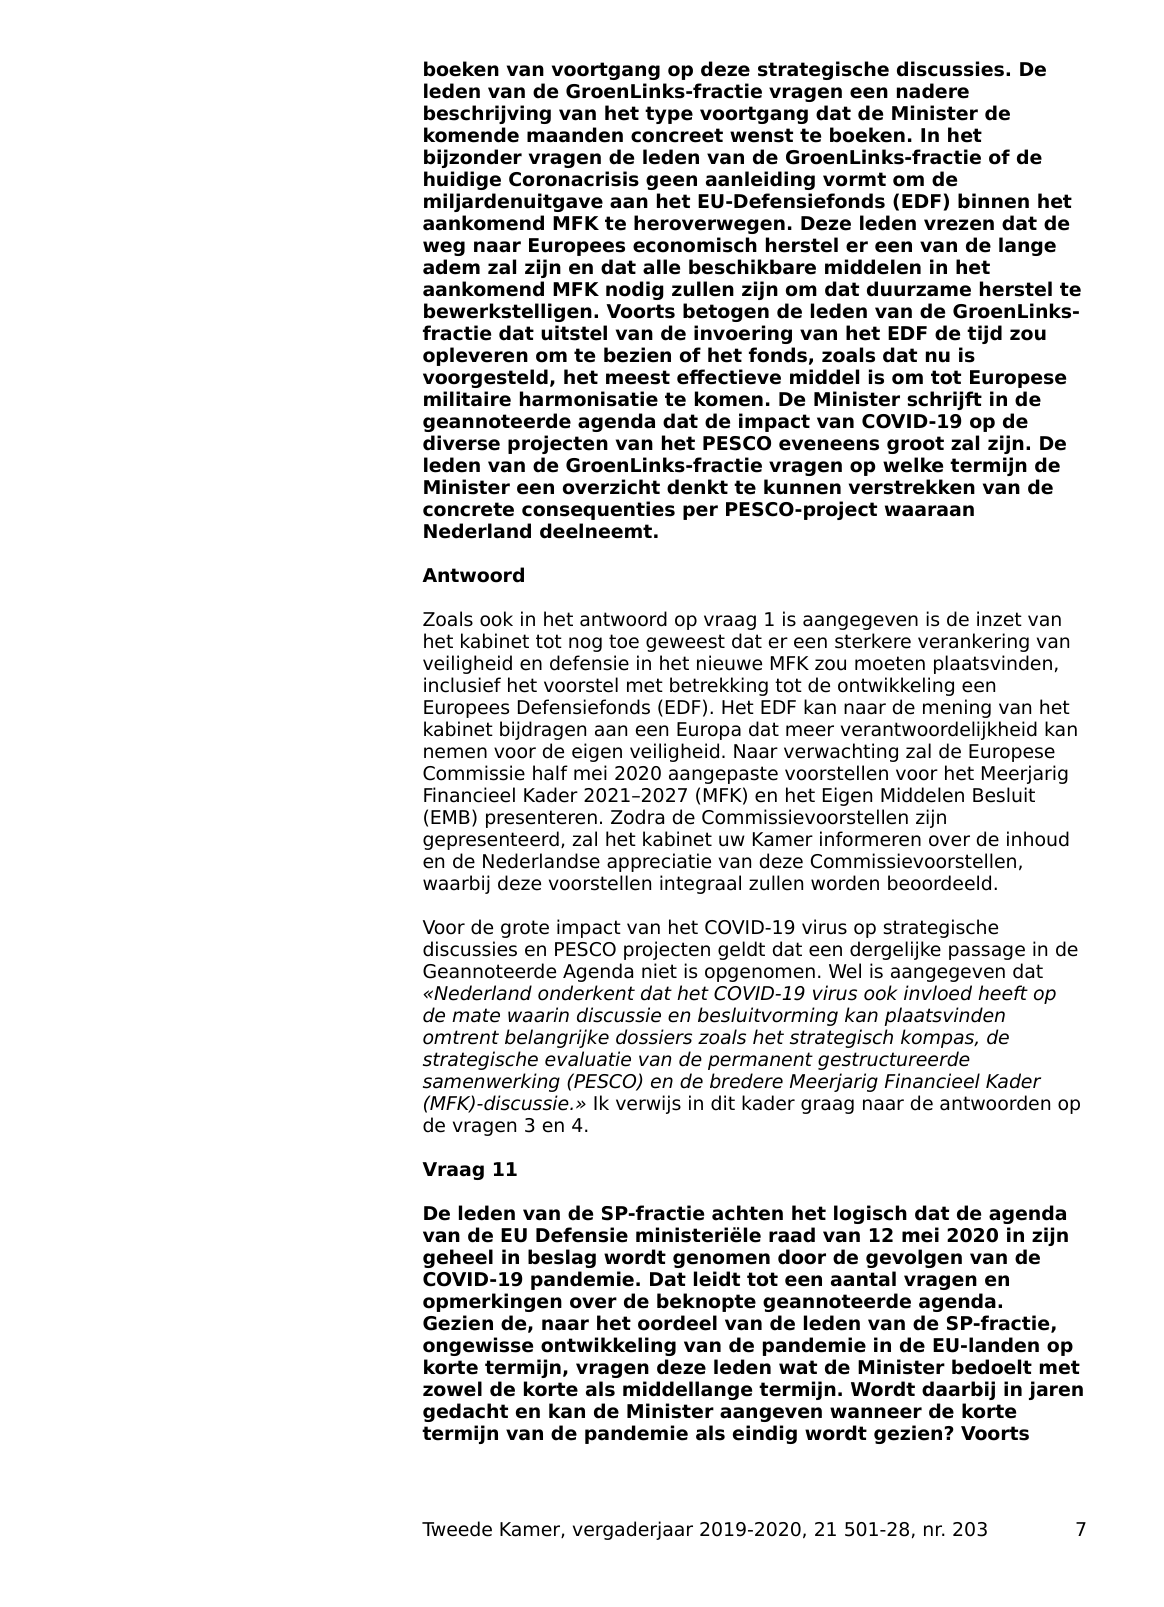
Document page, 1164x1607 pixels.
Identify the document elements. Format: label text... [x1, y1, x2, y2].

text Voor de grote impact van het COVID-19 virus op strategische discussies en PESCO projecten geldt dat een dergelijke passage in de Geannoteerde Agenda niet is opgenomen. Wel is aangegeven dat «Nederland onderkent dat het COVID-19 virus ook invloed heeft op de mate waarin discussie en besluitvorming kan plaatsvinden omtrent belangrijke dossiers zoals het strategisch kompas, de strategische evaluatie van de permanent gestructureerde samenwerking (PESCO) en de bredere Meerjarig Financieel Kader (MFK)-discussie.» Ik verwijs in dit kader graag naar de antwoorden op de vragen 3 en 4. [422, 917, 1087, 1137]
subtitle Vraag 11 [422, 1159, 1087, 1181]
text Zoals ook in het antwoord op vraag 1 is aangegeven is de inzet van het kabinet tot nog toe geweest dat er een sterkere verankering van veiligheid en defensie in het nieuwe MFK zou moeten plaatsvinden, inclusief het voorstel met betrekking tot de ontwikkeling een Europees Defensiefonds (EDF). Het EDF kan naar de mening van het kabinet bijdragen aan een Europa dat meer verantwoordelijkheid kan nemen voor de eigen veiligheid. Naar verwachting zal de Europese Commissie half mei 2020 aangepaste voorstellen voor het Meerjarig Financieel Kader 2021–2027 (MFK) en het Eigen Middelen Besluit (EMB) presenteren. Zodra de Commissievoorstellen zijn gepresenteerd, zal het kabinet uw Kamer informeren over de inhoud en de Nederlandse appreciatie van deze Commissievoorstellen, waarbij deze voorstellen integraal zullen worden beoordeeld. [422, 609, 1087, 895]
text boeken van voortgang op deze strategische discussies. De leden van de GroenLinks-fractie vragen een nadere beschrijving van het type voortgang dat de Minister de komende maanden concreet wenst te boeken. In het bijzonder vragen de leden van de GroenLinks-fractie of de huidige Coronacrisis geen aanleiding vormt om de miljardenuitgave aan het EU-Defensiefonds (EDF) binnen het aankomend MFK te heroverwegen. Deze leden vrezen dat de weg naar Europees economisch herstel er een van de lange adem zal zijn en dat alle beschikbare middelen in het aankomend MFK nodig zullen zijn om dat duurzame herstel te bewerkstelligen. Voorts betogen de leden van de GroenLinks-fractie dat uitstel van de invoering van het EDF de tijd zou opleveren om te bezien of het fonds, zoals dat nu is voorgesteld, het meest effectieve middel is om tot Europese militaire harmonisatie te komen. De Minister schrijft in de geannoteerde agenda dat de impact van COVID-19 op de diverse projecten van het PESCO eveneens groot zal zijn. De leden van de GroenLinks-fractie vragen op welke termijn de Minister een overzicht denkt te kunnen verstrekken van de concrete consequenties per PESCO-project waaraan Nederland deelneemt. [422, 59, 1087, 543]
subtitle Antwoord [422, 565, 1087, 587]
text De leden van de SP-fractie achten het logisch dat de agenda van de EU Defensie ministeriële raad van 12 mei 2020 in zijn geheel in beslag wordt genomen door de gevolgen van de COVID-19 pandemie. Dat leidt tot een aantal vragen en opmerkingen over de beknopte geannoteerde agenda. [422, 1203, 1087, 1313]
text Gezien de, naar het oordeel van de leden van de SP-fractie, ongewisse ontwikkeling van de pandemie in de EU-landen op korte termijn, vragen deze leden wat de Minister bedoelt met zowel de korte als middellange termijn. Wordt daarbij in jaren gedacht en kan de Minister aangeven wanneer de korte termijn van de pandemie als eindig wordt gezien? Voorts [422, 1313, 1087, 1445]
